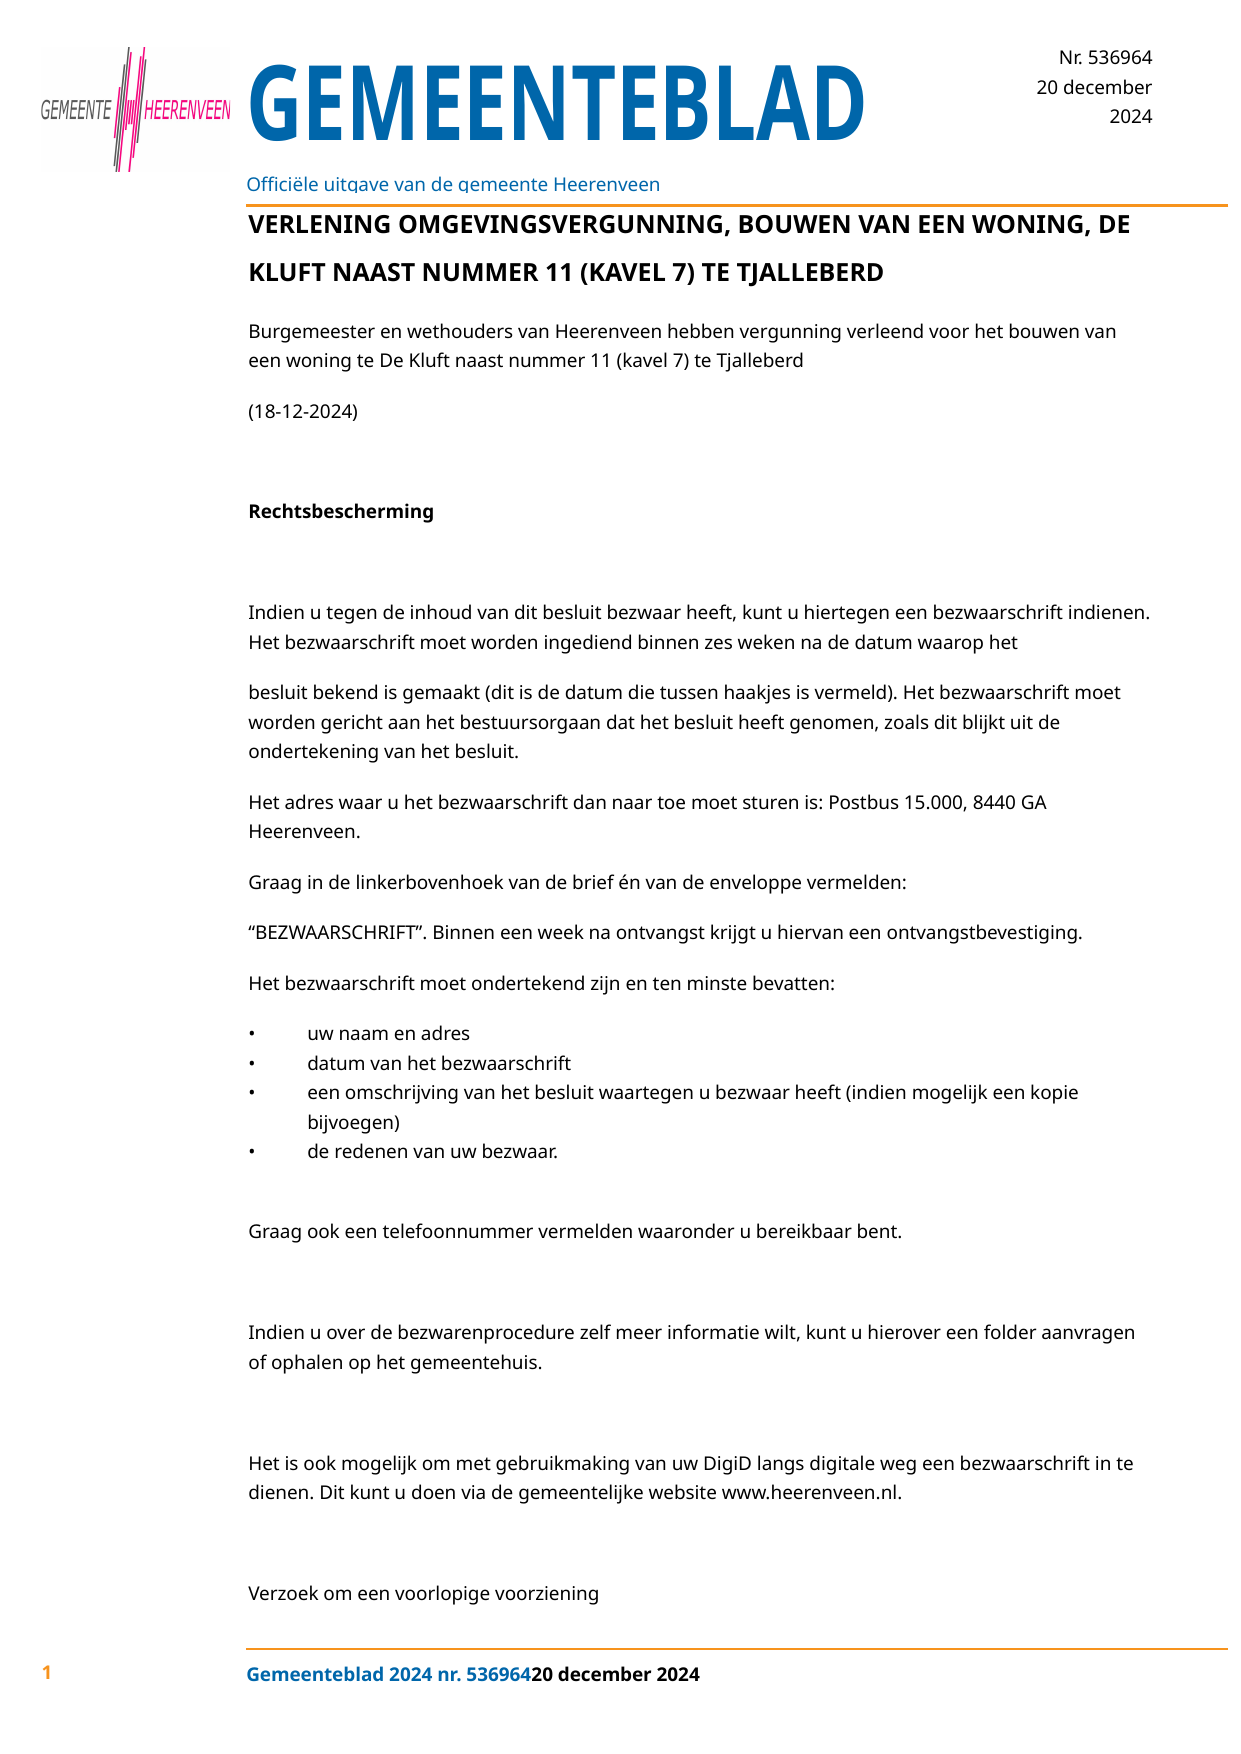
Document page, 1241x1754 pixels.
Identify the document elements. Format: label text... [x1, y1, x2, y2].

text Indien u tegen de inhoud van dit besluit bezwaar heeft, kunt u hiertegen een bezwaarschrift indienen. Het bezwaarschrift moet worden ingediend binnen zes weken na de datum waarop het [248, 599, 1152, 655]
text Het adres waar u het bezwaarschrift dan naar toe moet sturen is: Postbus 15.000, 8440 GA Heerenveen. [248, 789, 1152, 844]
text Burgemeester en wethouders van Heerenveen hebben vergunning verleend voor het bouwen van een woning te De Kluft naast nummer 11 (kavel 7) te Tjalleberd [248, 318, 1152, 373]
text “BEZWAARSCHRIFT”. Binnen een week na ontvangst krijgt u hiervan een ontvangstbevestiging. [248, 919, 1152, 945]
text besluit bekend is gemaakt (dit is de datum die tussen haakjes is vermeld). Het bezwaarschrift moet worden gericht aan het bestuursorgaan dat het besluit heeft genomen, zoals dit blijkt uit de ondertekening van het besluit. [248, 679, 1152, 764]
text Graag ook een telefoonnummer vermelden waaronder u bereikbaar bent. [248, 1219, 1152, 1244]
text Graag in de linkerbovenhoek van de brief én van de enveloppe vermelden: [248, 869, 1152, 895]
text (18-12-2024) [248, 398, 1152, 424]
text Indien u over de bezwarenprocedure zelf meer informatie wilt, kunt u hierover een folder aanvragen of ophalen op het gemeentehuis. [248, 1319, 1152, 1375]
list de redenen van uw bezwaar. [248, 1139, 1152, 1164]
list datum van het bezwaarschrift [248, 1050, 1152, 1076]
text Het is ook mogelijk om met gebruikmaking van uw DigiD langs digitale weg een bezwaarschrift in te dienen. Dit kunt u doen via de gemeentelijke website www.heerenveen.nl. [248, 1450, 1152, 1505]
list uw naam en adres [248, 1020, 1152, 1046]
text VERLENING OMGEVINGSVERGUNNING, BOUWEN VAN EEN WONING, DE KLUFT NAAST NUMMER 11 (KAVEL 7) TE TJALLEBERD [248, 207, 1152, 288]
list een omschrijving van het besluit waartegen u bezwaar heeft (indien mogelijk een kopie bijvoegen) [248, 1079, 1152, 1135]
text Het bezwaarschrift moet ondertekend zijn en ten minste bevatten: [248, 970, 1152, 996]
text Rechtsbescherming [248, 499, 1152, 524]
picture [41, 47, 231, 172]
text Verzoek om een voorlopige voorziening [248, 1580, 1152, 1606]
